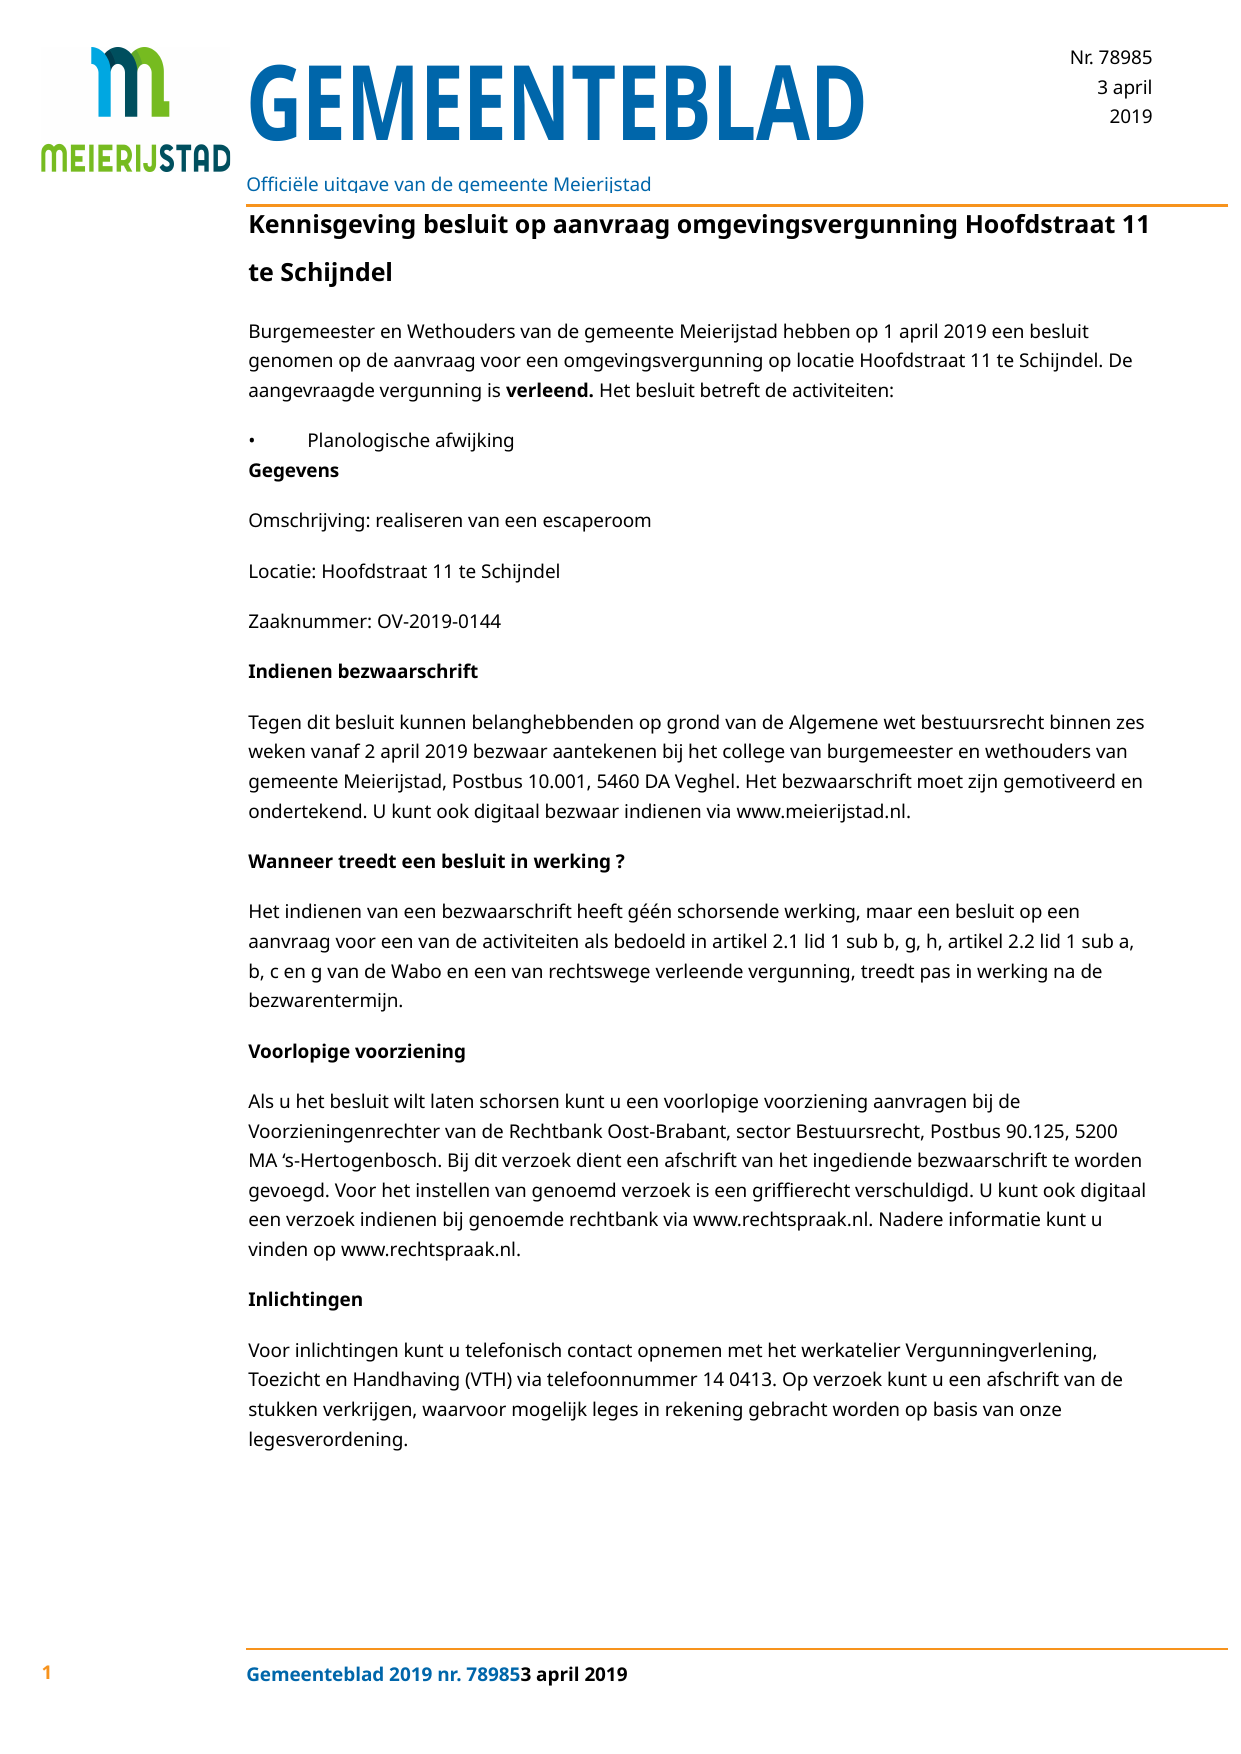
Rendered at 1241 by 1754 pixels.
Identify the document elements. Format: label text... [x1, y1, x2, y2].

text Het indienen van een bezwaarschrift heeft géén schorsende werking, maar een besluit op een aanvraag voor een van de activiteiten als bedoeld in artikel 2.1 lid 1 sub b, g, h, artikel 2.2 lid 1 sub a, b, c en g van de Wabo en een van rechtswege verleende vergunning, treedt pas in werking na de bezwarentermijn. [248, 899, 1152, 1013]
text Kennisgeving besluit op aanvraag omgevingsvergunning Hoofdstraat 11 te Schijndel [248, 207, 1152, 288]
list Planologische afwijking [248, 427, 1152, 453]
text Omschrijving: realiseren van een escaperoom [248, 507, 1152, 533]
text Zaaknummer: OV-2019-0144 [248, 608, 1152, 634]
picture [41, 47, 231, 172]
text Als u het besluit wilt laten schorsen kunt u een voorlopige voorziening aanvragen bij de Voorzieningenrechter van de Rechtbank Oost-Brabant, sector Bestuursrecht, Postbus 90.125, 5200 MA ‘s-Hertogenbosch. Bij dit verzoek dient een afschrift van het ingediende bezwaarschrift te worden gevoegd. Voor het instellen van genoemd verzoek is een griffierecht verschuldigd. U kunt ook digitaal een verzoek indienen bij genoemde rechtbank via www.rechtspraak.nl. Nadere informatie kunt u vinden op www.rechtspraak.nl. [248, 1088, 1152, 1262]
text Wanneer treedt een besluit in werking ? [248, 848, 1152, 874]
text Tegen dit besluit kunnen belanghebbenden op grond van de Algemene wet bestuursrecht binnen zes weken vanaf 2 april 2019 bezwaar aantekenen bij het college van burgemeester en wethouders van gemeente Meierijstad, Postbus 10.001, 5460 DA Veghel. Het bezwaarschrift moet zijn gemotiveerd en ondertekend. U kunt ook digitaal bezwaar indienen via www.meierijstad.nl. [248, 709, 1152, 824]
text Locatie: Hoofdstraat 11 te Schijndel [248, 558, 1152, 584]
text Voorlopige voorziening [248, 1038, 1152, 1064]
text Inlichtingen [248, 1287, 1152, 1312]
text Voor inlichtingen kunt u telefonisch contact opnemen met het werkatelier Vergunningverlening, Toezicht en Handhaving (VTH) via telefoonnummer 14 0413. Op verzoek kunt u een afschrift van de stukken verkrijgen, waarvoor mogelijk leges in rekening gebracht worden op basis van onze legesverordening. [248, 1337, 1152, 1452]
text Gegevens [248, 457, 1152, 483]
text Indienen bezwaarschrift [248, 659, 1152, 684]
text Burgemeester en Wethouders van de gemeente Meierijstad hebben op 1 april 2019 een besluit genomen op de aanvraag voor een omgevingsvergunning op locatie Hoofdstraat 11 te Schijndel. De aangevraagde vergunning is verleend. Het besluit betreft de activiteiten: [248, 318, 1152, 403]
